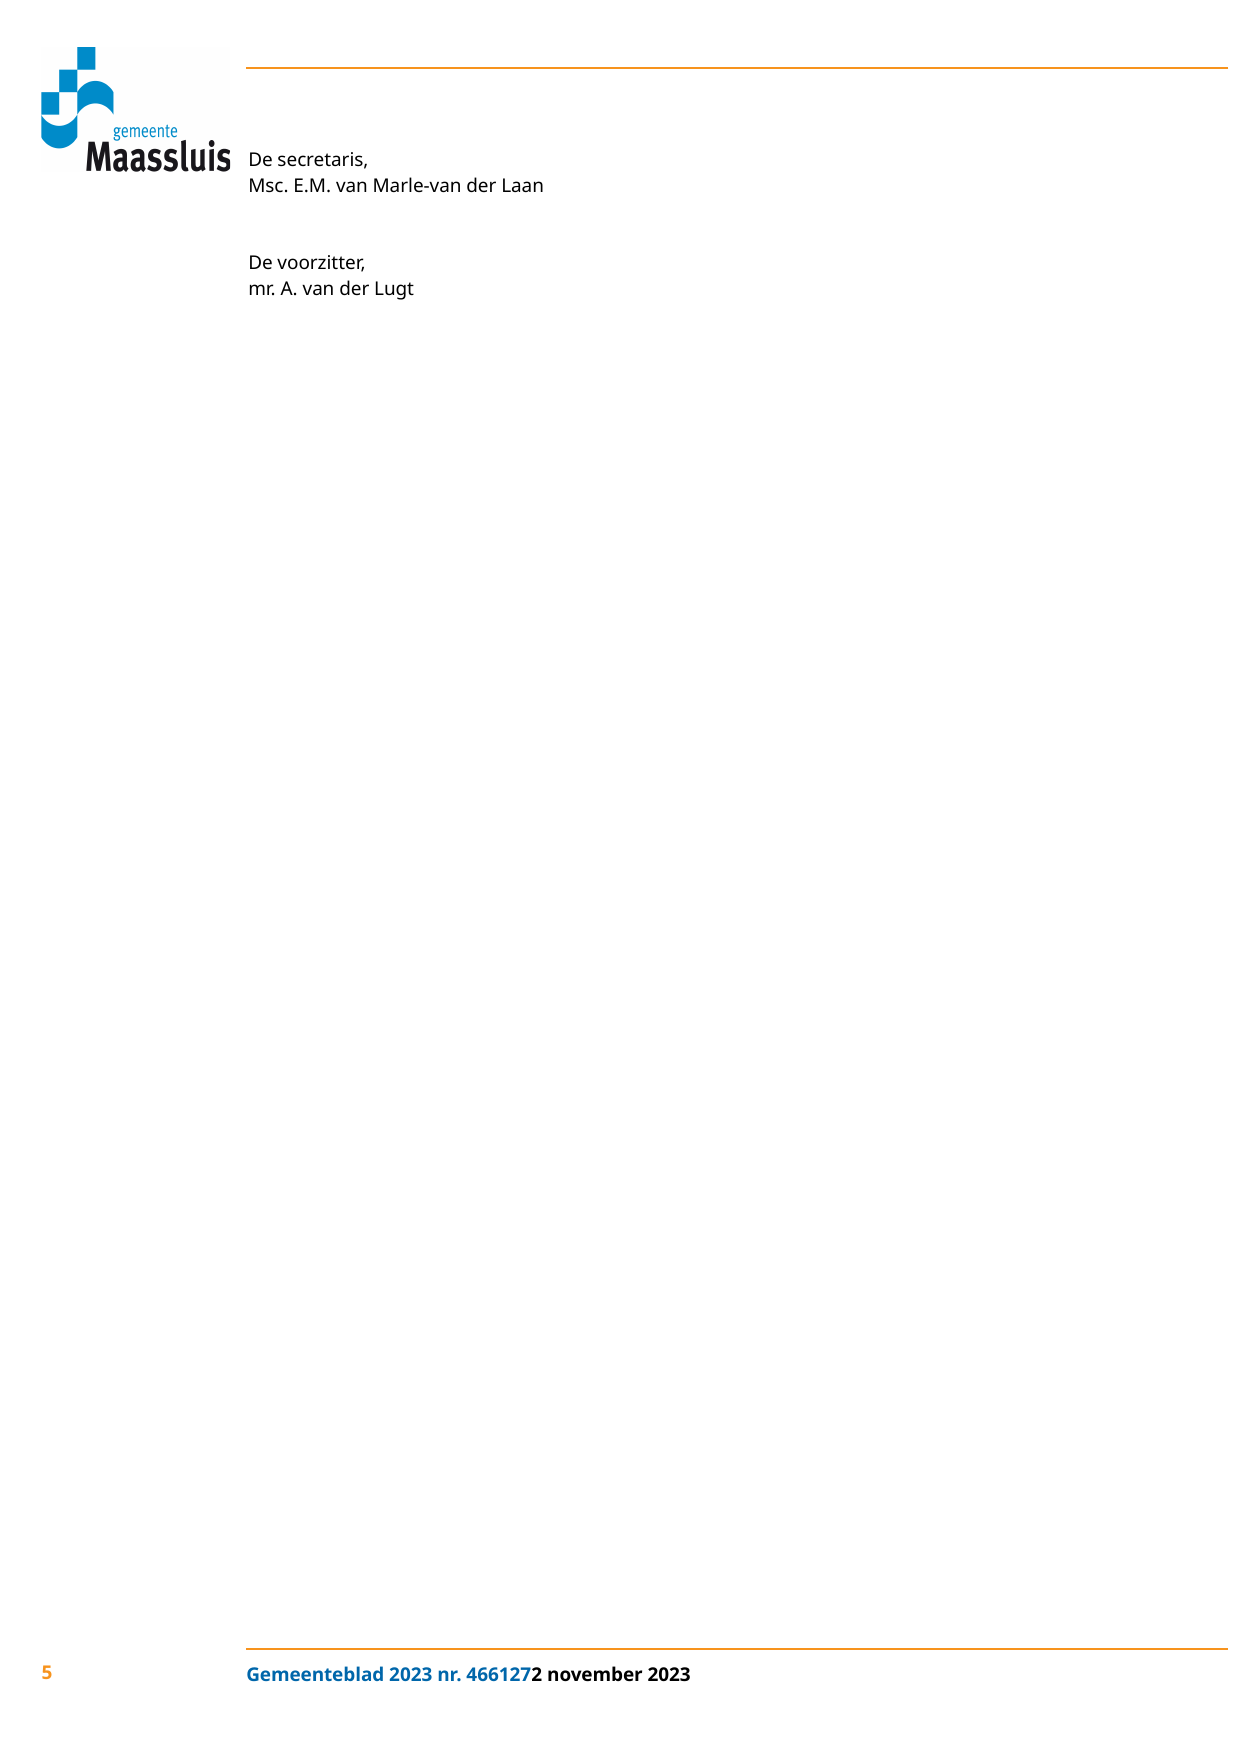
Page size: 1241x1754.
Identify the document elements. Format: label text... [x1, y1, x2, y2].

text Msc. E.M. van Marle-van der Laan [248, 172, 1152, 198]
text De secretaris, [248, 146, 1152, 172]
text mr. A. van der Lugt [248, 275, 1152, 301]
picture [41, 47, 77, 92]
text De voorzitter, [248, 249, 1152, 275]
picture [41, 47, 231, 172]
